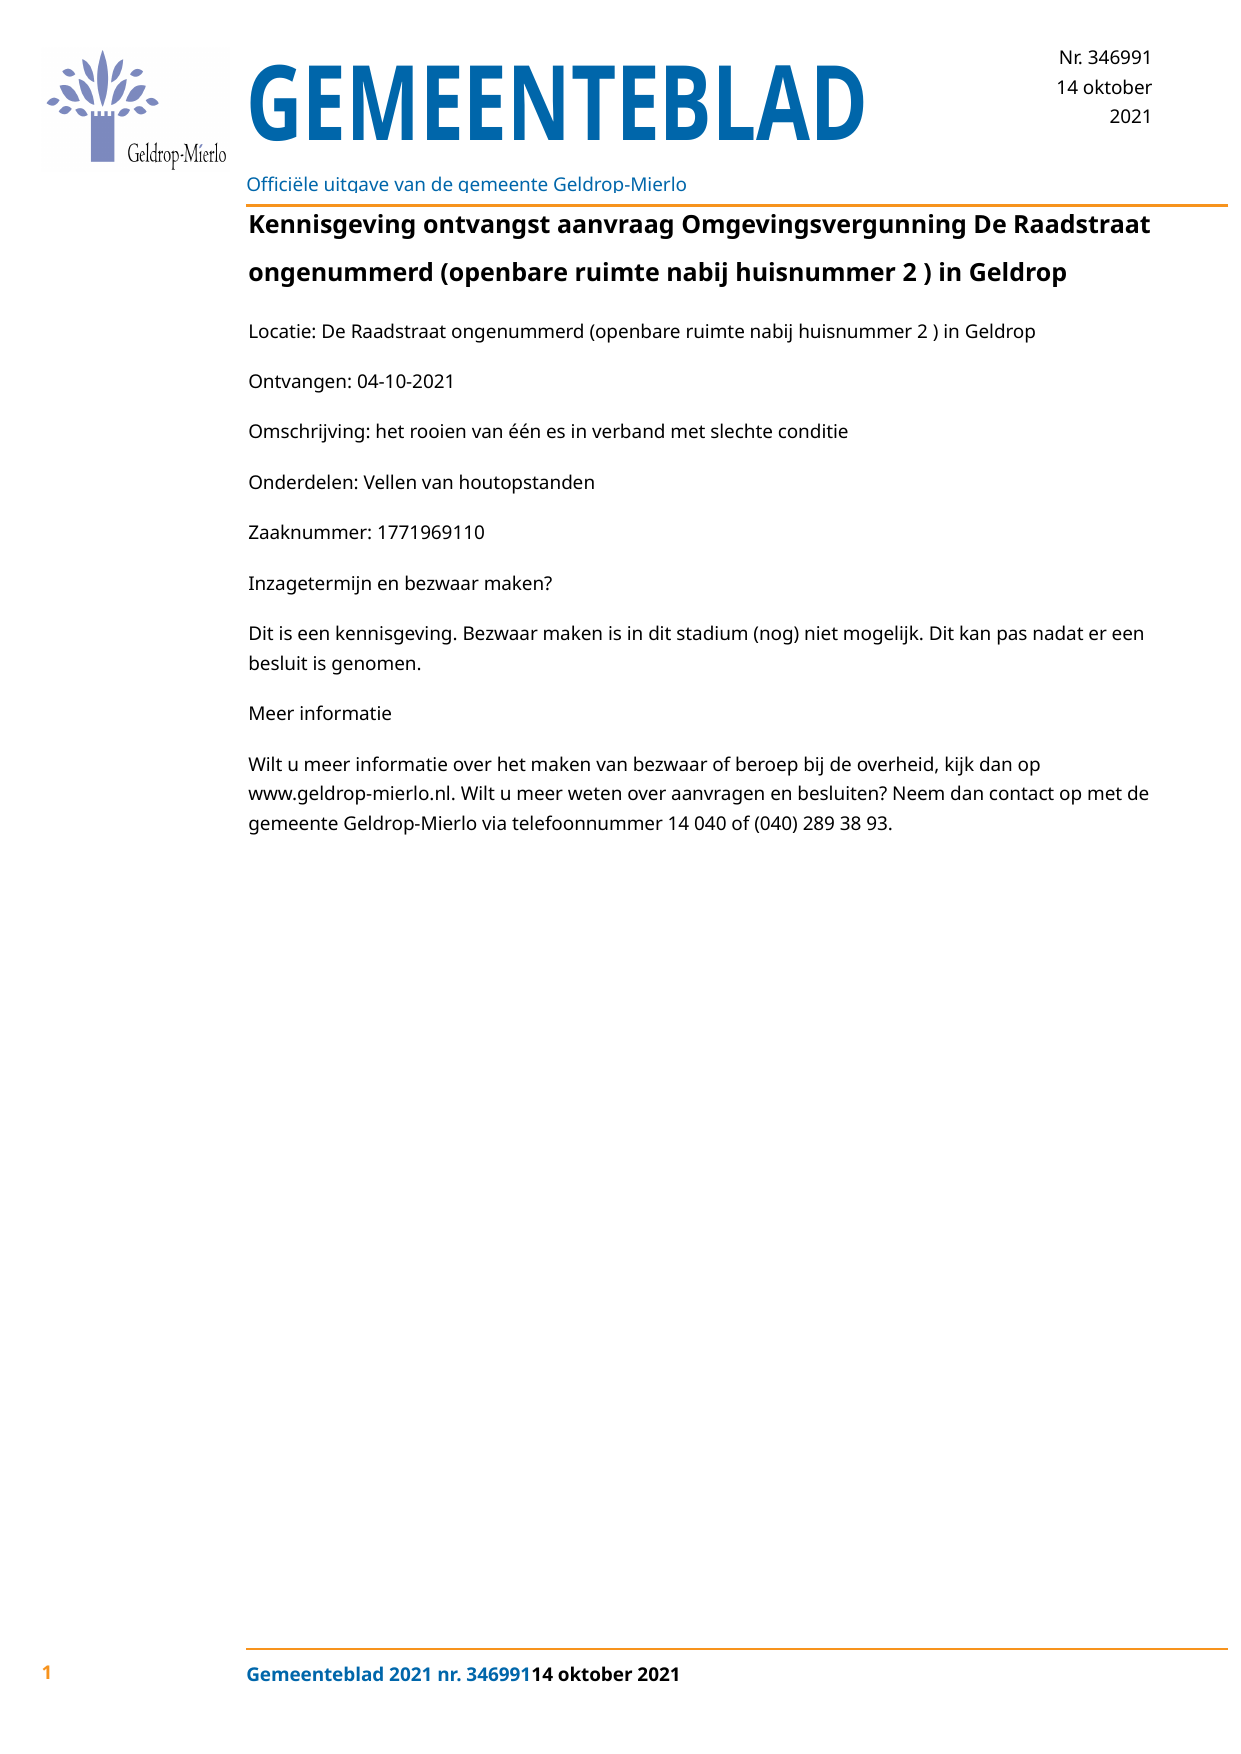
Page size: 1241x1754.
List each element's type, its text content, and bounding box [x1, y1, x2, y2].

text Meer informatie [248, 700, 1152, 726]
text Inzagetermijn en bezwaar maken? [248, 570, 1152, 596]
text Ontvangen: 04-10-2021 [248, 368, 1152, 394]
text Kennisgeving ontvangst aanvraag Omgevingsvergunning De Raadstraat ongenummerd (openbare ruimte nabij huisnummer 2 ) in Geldrop [248, 207, 1152, 288]
text Onderdelen: Vellen van houtopstanden [248, 469, 1152, 495]
text Locatie: De Raadstraat ongenummerd (openbare ruimte nabij huisnummer 2 ) in Geldrop [248, 318, 1152, 344]
picture [41, 47, 231, 172]
text Dit is een kennisgeving. Bezwaar maken is in dit stadium (nog) niet mogelijk. Dit kan pas nadat er een besluit is genomen. [248, 620, 1152, 676]
text Wilt u meer informatie over het maken van bezwaar of beroep bij de overheid, kijk dan op www.geldrop-mierlo.nl. Wilt u meer weten over aanvragen en besluiten? Neem dan contact op met de gemeente Geldrop-Mierlo via telefoonnummer 14 040 of (040) 289 38 93. [248, 751, 1152, 836]
text Zaaknummer: 1771969110 [248, 519, 1152, 545]
text Omschrijving: het rooien van één es in verband met slechte conditie [248, 419, 1152, 444]
